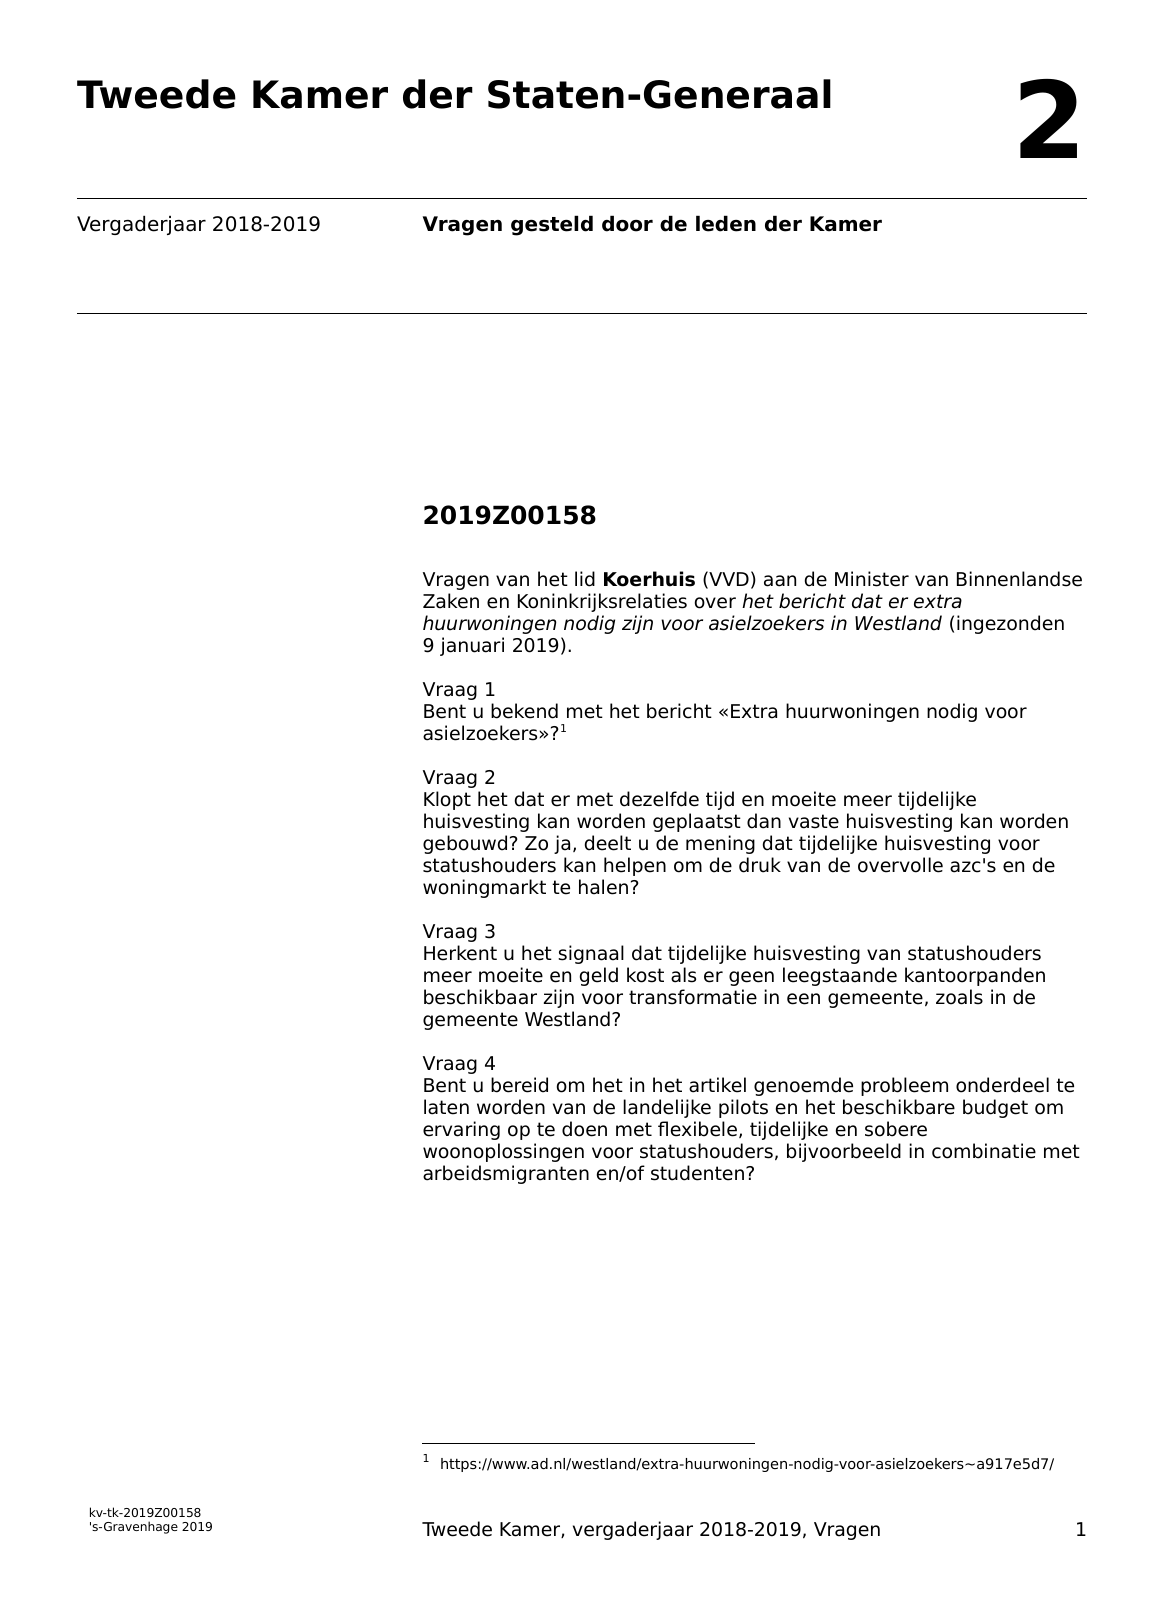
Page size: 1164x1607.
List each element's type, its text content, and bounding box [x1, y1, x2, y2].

table_header 2 [886, 59, 1087, 198]
text 's-Gravenhage 2019 [88, 1520, 323, 1534]
table_cell Vergaderjaar 2018-2019 [77, 199, 422, 313]
text https://www.ad.nl/westland/extra-huurwoningen-nodig-voor-asielzoekers~a917e5d7/ [422, 1452, 1087, 1474]
text kv-tk-2019Z00158 [88, 1506, 323, 1520]
table_cell Vragen gesteld door de leden der Kamer [422, 199, 1087, 313]
text Vraag 4 [422, 1053, 1087, 1075]
table_header Tweede Kamer der Staten-Generaal [77, 59, 886, 198]
text Vragen van het lid Koerhuis (VVD) aan de Minister van Binnenlandse Zaken en Koninkrijksrelaties over het bericht dat er extra huurwoningen nodig zijn voor asielzoekers in Westland (ingezonden 9 januari 2019). [422, 569, 1087, 657]
text Vraag 2 [422, 767, 1087, 789]
text Bent u bekend met het bericht «Extra huurwoningen nodig voor asielzoekers»? [422, 701, 1087, 745]
text Herkent u het signaal dat tijdelijke huisvesting van statushouders meer moeite en geld kost als er geen leegstaande kantoorpanden beschikbaar zijn voor transformatie in een gemeente, zoals in de gemeente Westland? [422, 943, 1087, 1031]
text 2019Z00158 [422, 501, 1087, 531]
text Bent u bereid om het in het artikel genoemde probleem onderdeel te laten worden van de landelijke pilots en het beschikbare budget om ervaring op te doen met flexibele, tijdelijke en sobere woonoplossingen voor statushouders, bijvoorbeeld in combinatie met arbeidsmigranten en/of studenten? [422, 1075, 1087, 1185]
text Vraag 3 [422, 921, 1087, 943]
text Vraag 1 [422, 679, 1087, 701]
text Klopt het dat er met dezelfde tijd en moeite meer tijdelijke huisvesting kan worden geplaatst dan vaste huisvesting kan worden gebouwd? Zo ja, deelt u de mening dat tijdelijke huisvesting voor statushouders kan helpen om de druk van de overvolle azc's en de woningmarkt te halen? [422, 789, 1087, 899]
